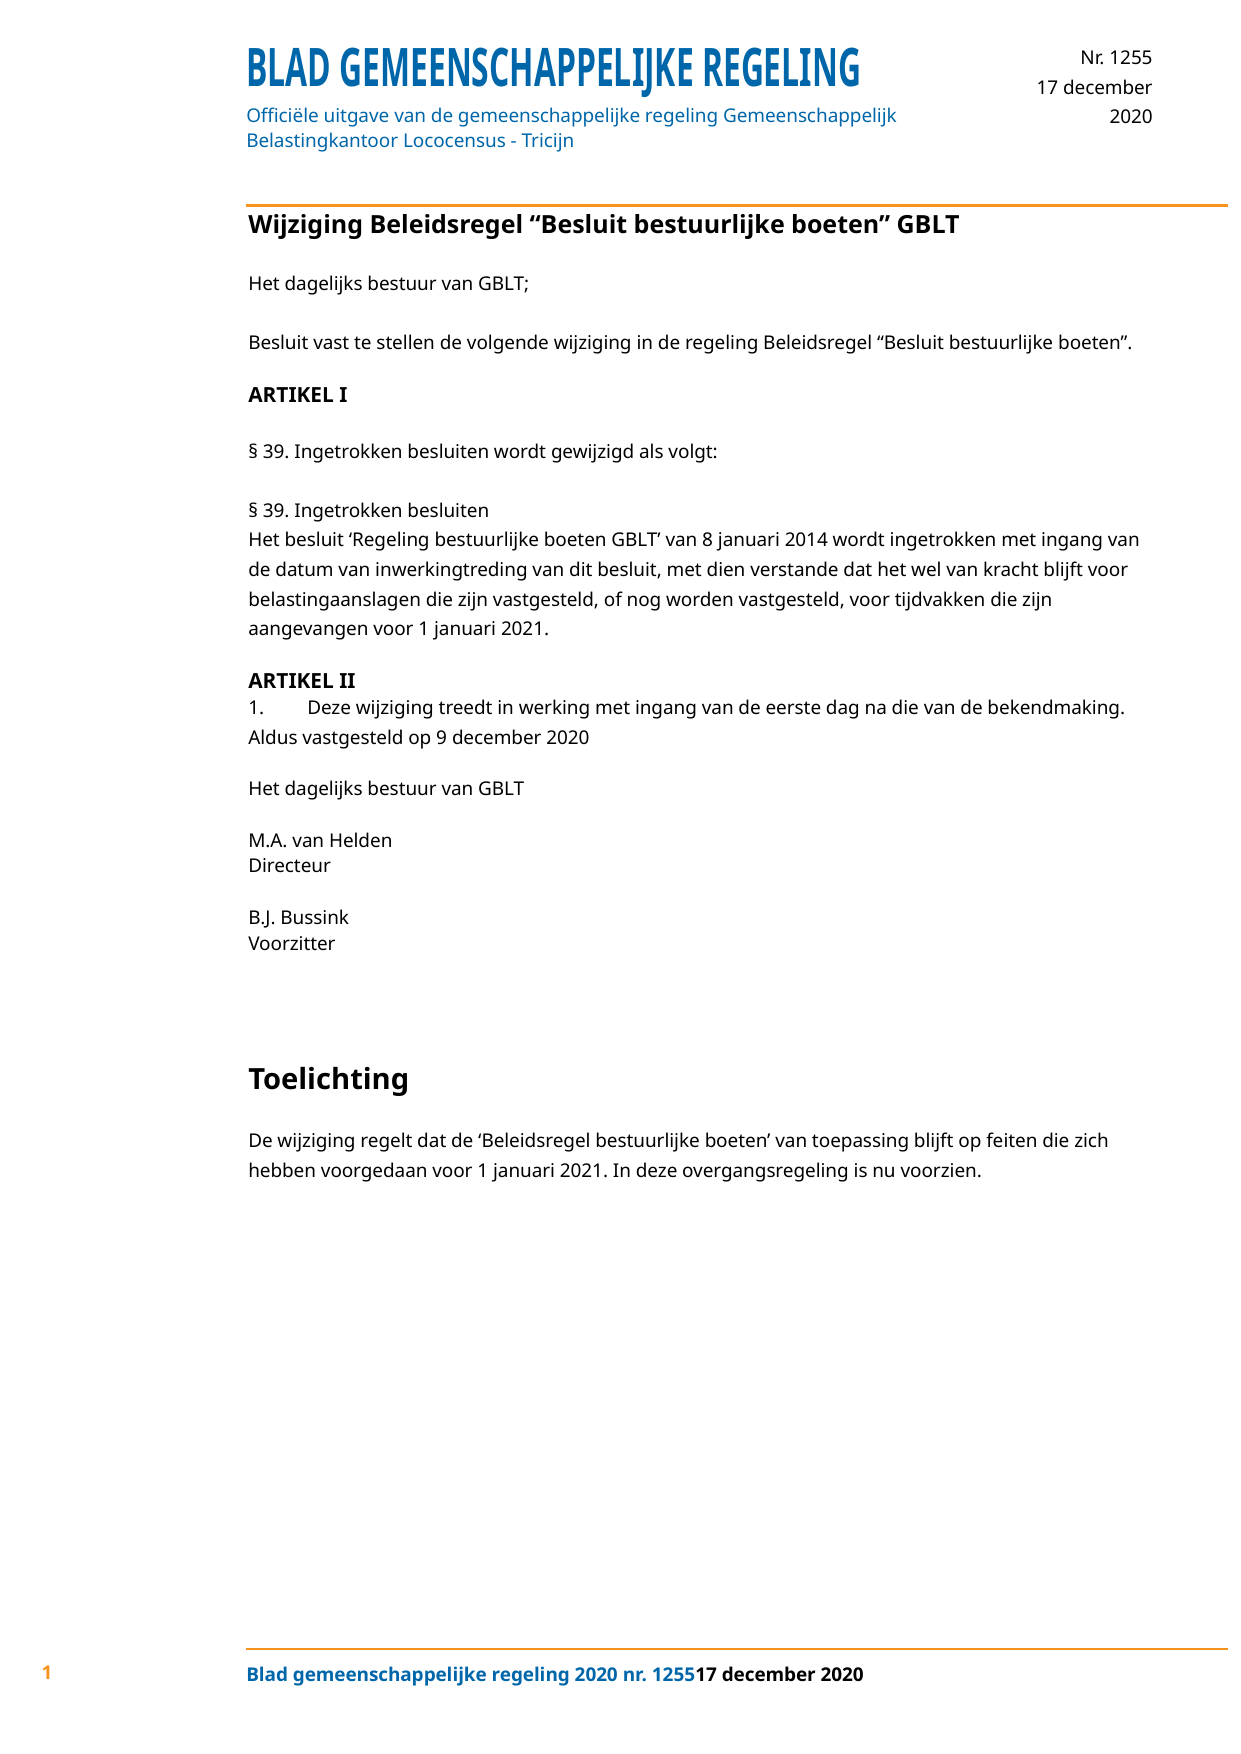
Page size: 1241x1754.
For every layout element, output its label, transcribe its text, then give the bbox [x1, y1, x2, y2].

picture [41, 47, 231, 172]
text Het besluit ‘Regeling bestuurlijke boeten GBLT’ van 8 januari 2014 wordt ingetrokken met ingang van de datum van inwerkingtreding van dit besluit, met dien verstande dat het wel van kracht blijft voor belastingaanslagen die zijn vastgesteld, of nog worden vastgesteld, voor tijdvakken die zijn aangevangen voor 1 januari 2021. [248, 527, 1152, 641]
text § 39. Ingetrokken besluiten wordt gewijzigd als volgt: [248, 438, 1152, 464]
text M.A. van Helden [248, 827, 1152, 852]
text Toelichting [248, 1058, 1152, 1098]
text De wijziging regelt dat de ‘Beleidsregel bestuurlijke boeten’ van toepassing blijft op feiten die zich hebben voorgedaan voor 1 januari 2021. In deze overgangsregeling is nu voorzien. [248, 1127, 1152, 1182]
text Het dagelijks bestuur van GBLT [248, 775, 1152, 801]
text Wijziging Beleidsregel “Besluit bestuurlijke boeten” GBLT [248, 207, 1152, 241]
text B.J. Bussink [248, 904, 1152, 930]
text ARTIKEL I [248, 380, 1152, 408]
text § 39. Ingetrokken besluiten [248, 497, 1152, 523]
text Besluit vast te stellen de volgende wijziging in de regeling Beleidsregel “Besluit bestuurlijke boeten”. [248, 329, 1152, 355]
text ARTIKEL II [248, 666, 1152, 694]
list Deze wijziging treedt in werking met ingang van de eerste dag na die van de bekendmaking. [248, 694, 1152, 720]
text Het dagelijks bestuur van GBLT; [248, 270, 1152, 296]
text Directeur [248, 852, 1152, 878]
text Voorzitter [248, 930, 1152, 955]
text Aldus vastgesteld op 9 december 2020 [248, 724, 1152, 749]
